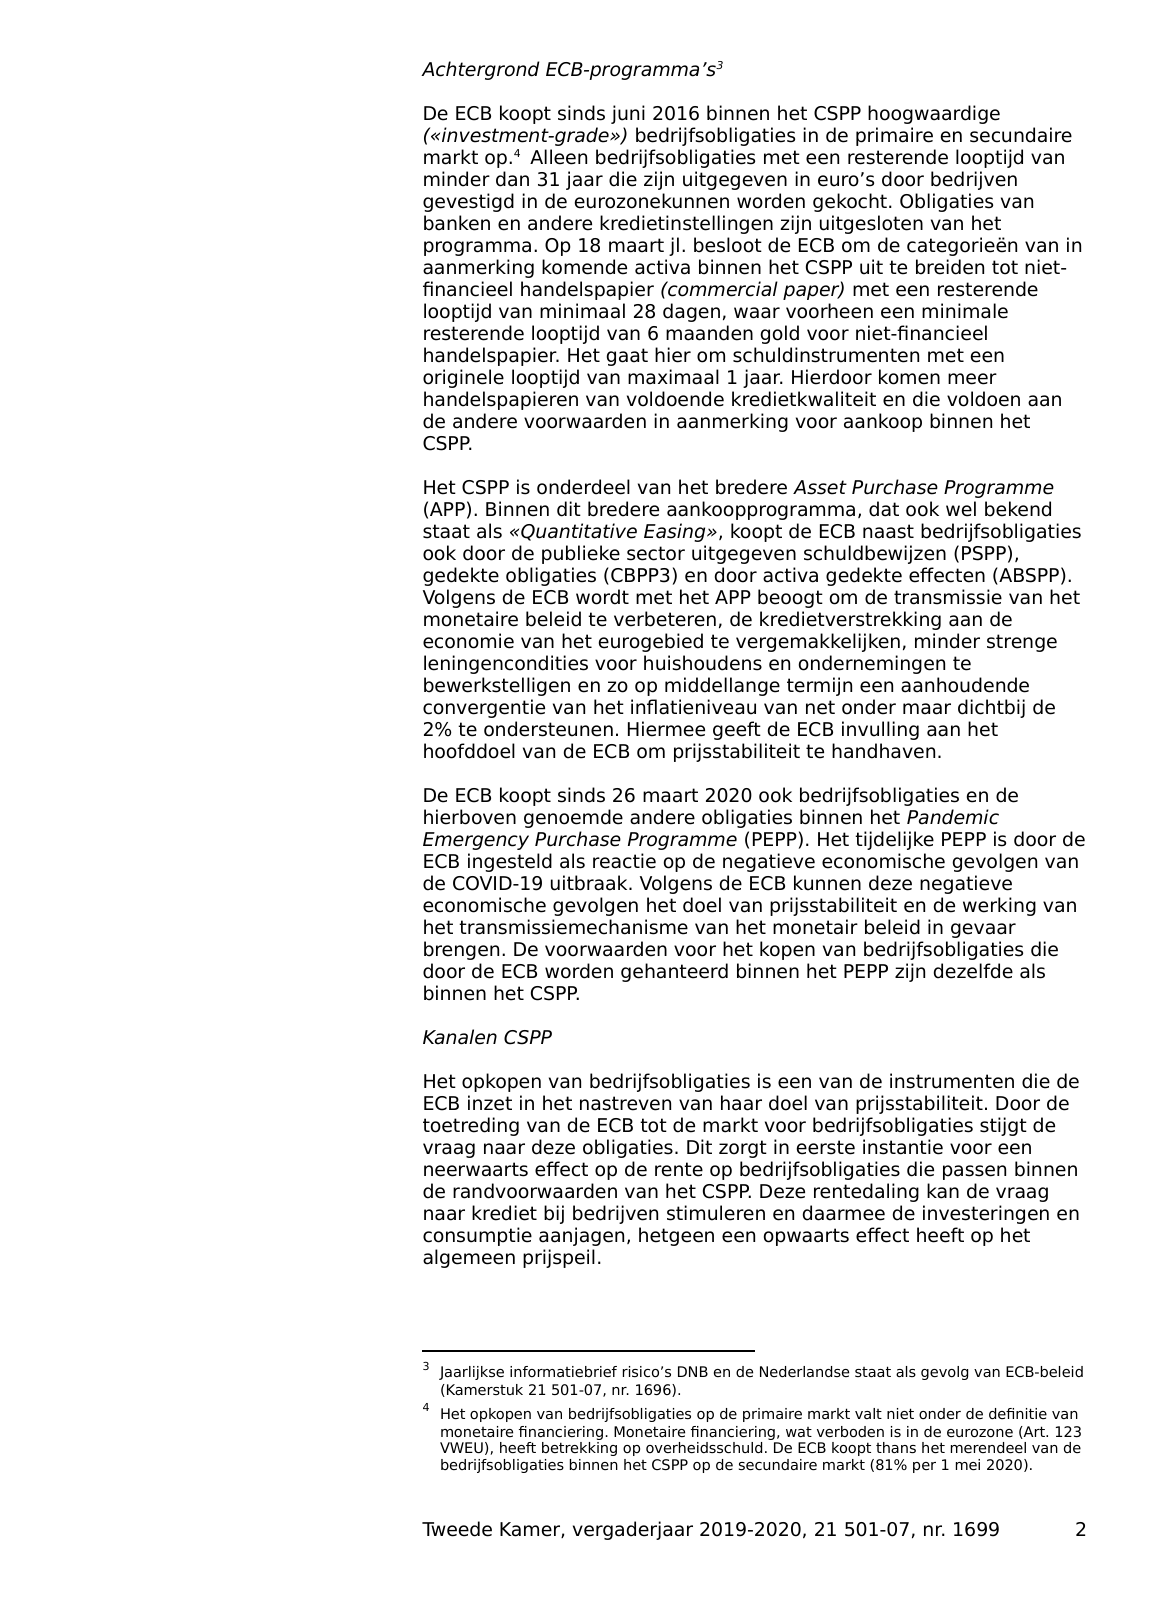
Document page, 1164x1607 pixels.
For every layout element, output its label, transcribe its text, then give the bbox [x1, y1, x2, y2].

text De ECB koopt sinds juni 2016 binnen het CSPP hoogwaardige («investment-grade») bedrijfsobligaties in de primaire en secundaire markt op. Alleen bedrijfsobligaties met een resterende looptijd van minder dan 31 jaar die zijn uitgegeven in euro’s door bedrijven gevestigd in de eurozonekunnen worden gekocht. Obligaties van banken en andere kredietinstellingen zijn uitgesloten van het programma. Op 18 maart jl. besloot de ECB om de categorieën van in aanmerking komende activa binnen het CSPP uit te breiden tot niet-financieel handelspapier (commercial paper) met een resterende looptijd van minimaal 28 dagen, waar voorheen een minimale resterende looptijd van 6 maanden gold voor niet-financieel handelspapier. Het gaat hier om schuldinstrumenten met een originele looptijd van maximaal 1 jaar. Hierdoor komen meer handelspapieren van voldoende kredietkwaliteit en die voldoen aan de andere voorwaarden in aanmerking voor aankoop binnen het CSPP. [422, 103, 1087, 455]
subtitle Kanalen CSPP [422, 1027, 1087, 1049]
text De ECB koopt sinds 26 maart 2020 ook bedrijfsobligaties en de hierboven genoemde andere obligaties binnen het Pandemic Emergency Purchase Programme (PEPP). Het tijdelijke PEPP is door de ECB ingesteld als reactie op de negatieve economische gevolgen van de COVID-19 uitbraak. Volgens de ECB kunnen deze negatieve economische gevolgen het doel van prijsstabiliteit en de werking van het transmissiemechanisme van het monetair beleid in gevaar brengen. De voorwaarden voor het kopen van bedrijfsobligaties die door de ECB worden gehanteerd binnen het PEPP zijn dezelfde als binnen het CSPP. [422, 785, 1087, 1005]
text Het opkopen van bedrijfsobligaties op de primaire markt valt niet onder de definitie van monetaire financiering. Monetaire financiering, wat verboden is in de eurozone (Art. 123 VWEU), heeft betrekking op overheidsschuld. De ECB koopt thans het merendeel van de bedrijfsobligaties binnen het CSPP op de secundaire markt (81% per 1 mei 2020). [422, 1402, 1087, 1474]
text Jaarlijkse informatiebrief risico’s DNB en de Nederlandse staat als gevolg van ECB-beleid (Kamerstuk 21 501-07, nr. 1696). [422, 1360, 1087, 1399]
subtitle Achtergrond ECB-programma’s [422, 59, 1087, 81]
text Het CSPP is onderdeel van het bredere Asset Purchase Programme (APP). Binnen dit bredere aankoopprogramma, dat ook wel bekend staat als «Quantitative Easing», koopt de ECB naast bedrijfsobligaties ook door de publieke sector uitgegeven schuldbewijzen (PSPP), gedekte obligaties (CBPP3) en door activa gedekte effecten (ABSPP). Volgens de ECB wordt met het APP beoogt om de transmissie van het monetaire beleid te verbeteren, de kredietverstrekking aan de economie van het eurogebied te vergemakkelijken, minder strenge leningencondities voor huishoudens en ondernemingen te bewerkstelligen en zo op middellange termijn een aanhoudende convergentie van het inflatieniveau van net onder maar dichtbij de 2% te ondersteunen. Hiermee geeft de ECB invulling aan het hoofddoel van de ECB om prijsstabiliteit te handhaven. [422, 477, 1087, 763]
text Het opkopen van bedrijfsobligaties is een van de instrumenten die de ECB inzet in het nastreven van haar doel van prijsstabiliteit. Door de toetreding van de ECB tot de markt voor bedrijfsobligaties stijgt de vraag naar deze obligaties. Dit zorgt in eerste instantie voor een neerwaarts effect op de rente op bedrijfsobligaties die passen binnen de randvoorwaarden van het CSPP. Deze rentedaling kan de vraag naar krediet bij bedrijven stimuleren en daarmee de investeringen en consumptie aanjagen, hetgeen een opwaarts effect heeft op het algemeen prijspeil. [422, 1071, 1087, 1269]
